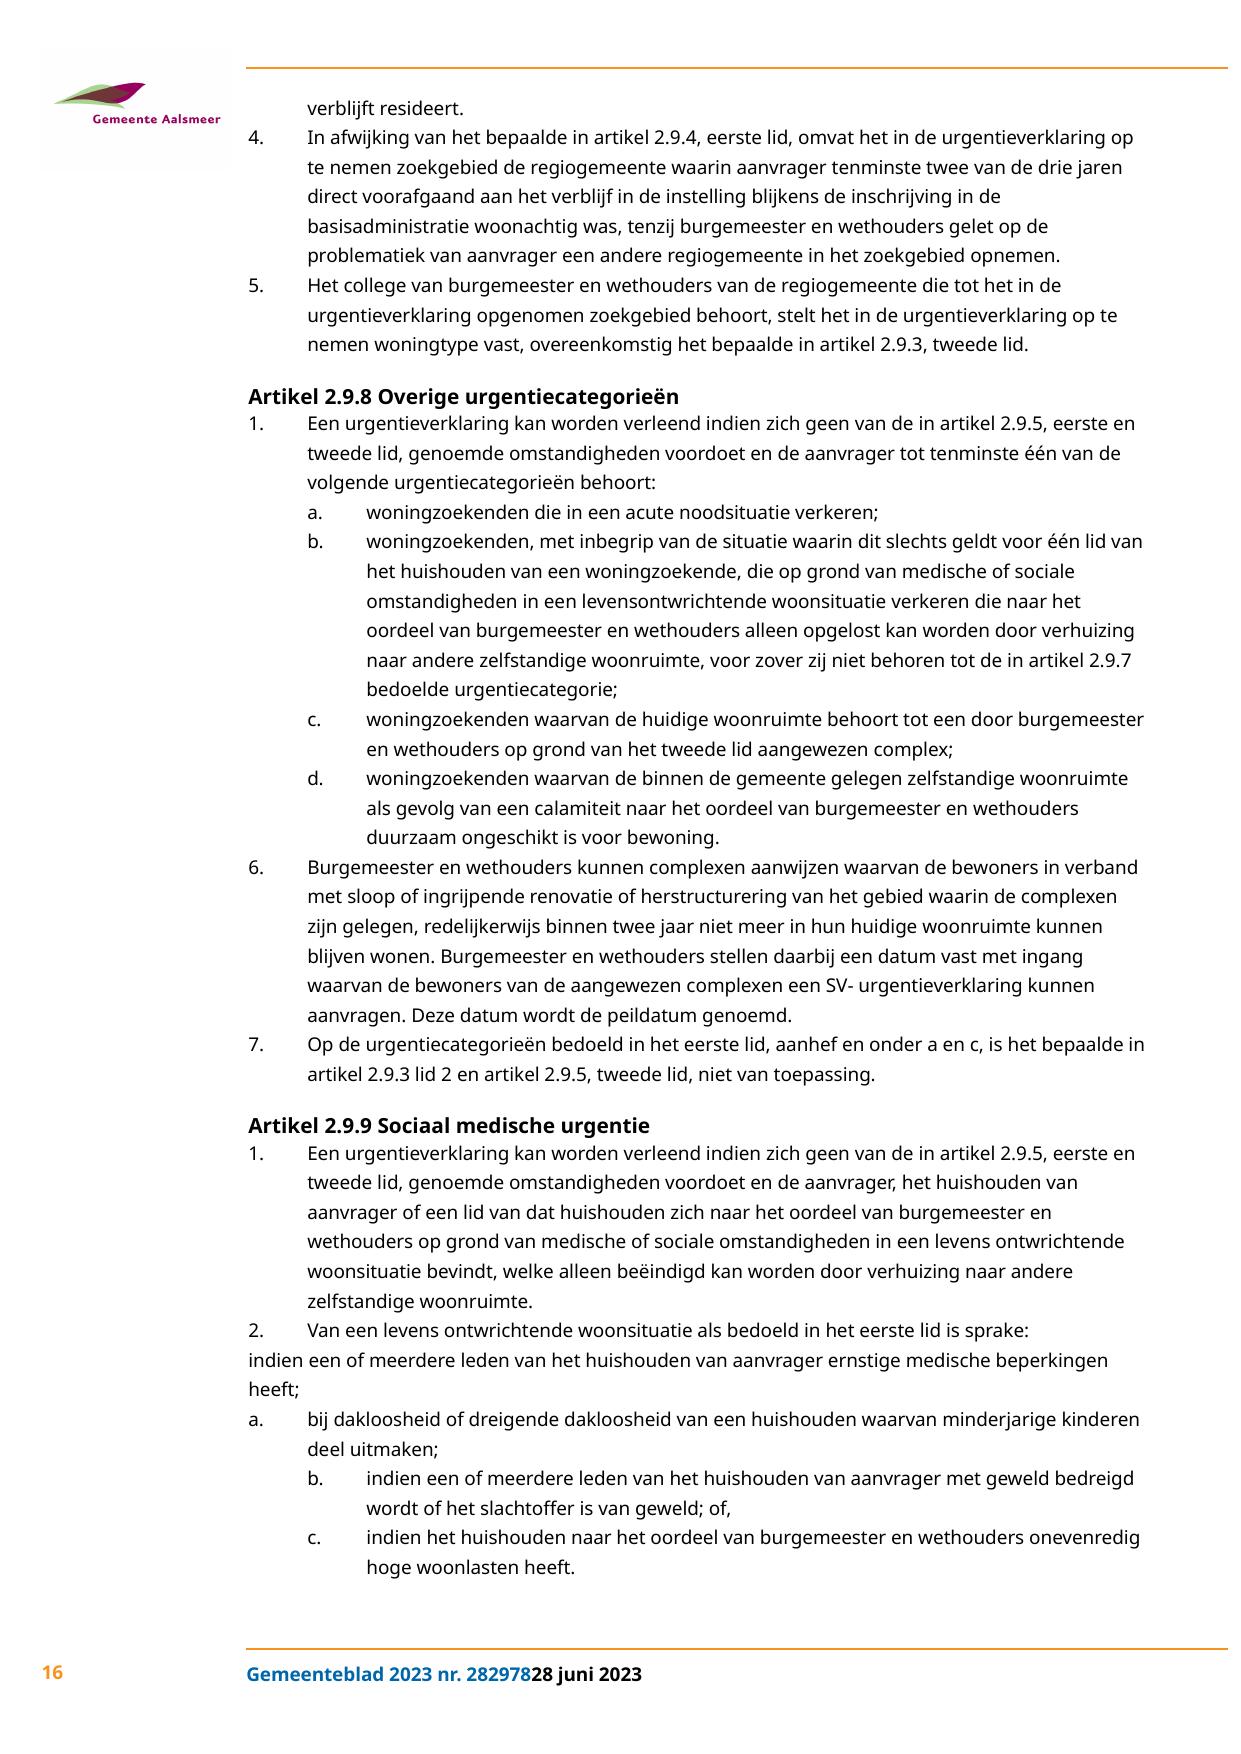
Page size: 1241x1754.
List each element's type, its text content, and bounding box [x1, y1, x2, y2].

list woningzoekenden waarvan de binnen de gemeente gelegen zelfstandige woonruimte als gevolg van een calamiteit naar het oordeel van burgemeester en wethouders duurzaam ongeschikt is voor bewoning. [307, 765, 1152, 850]
list woningzoekenden die in een acute noodsituatie verkeren; [307, 499, 1152, 525]
text Artikel 2.9.8 Overige urgentiecategorieën [248, 382, 1152, 410]
list Het college van burgemeester en wethouders van de regiogemeente die tot het in de urgentieverklaring opgenomen zoekgebied behoort, stelt het in de urgentieverklaring op te nemen woningtype vast, overeenkomstig het bepaalde in artikel 2.9.3, tweede lid. [248, 272, 1152, 357]
list Een urgentieverklaring kan worden verleend indien zich geen van de in artikel 2.9.5, eerste en tweede lid, genoemde omstandigheden voordoet en de aanvrager, het huishouden van aanvrager of een lid van dat huishouden zich naar het oordeel van burgemeester en wethouders op grond van medische of sociale omstandigheden in een levens ontwrichtende woonsituatie bevindt, welke alleen beëindigd kan worden door verhuizing naar andere zelfstandige woonruimte. [248, 1140, 1152, 1314]
list woningzoekenden waarvan de huidige woonruimte behoort tot een door burgemeester en wethouders op grond van het tweede lid aangewezen complex; [307, 706, 1152, 761]
list Een urgentieverklaring kan worden verleend indien zich geen van de in artikel 2.9.5, eerste en tweede lid, genoemde omstandigheden voordoet en de aanvrager tot tenminste één van de volgende urgentiecategorieën behoort: [248, 410, 1152, 495]
list Van een levens ontwrichtende woonsituatie als bedoeld in het eerste lid is sprake: [248, 1317, 1152, 1343]
list verblijft resideert. [248, 95, 1152, 121]
text indien een of meerdere leden van het huishouden van aanvrager ernstige medische beperkingen heeft; [248, 1347, 1152, 1402]
picture [41, 47, 231, 172]
list Op de urgentiecategorieën bedoeld in het eerste lid, aanhef en onder a en c, is het bepaalde in artikel 2.9.3 lid 2 en artikel 2.9.5, tweede lid, niet van toepassing. [248, 1032, 1152, 1087]
list Burgemeester en wethouders kunnen complexen aanwijzen waarvan de bewoners in verband met sloop of ingrijpende renovatie of herstructurering van het gebied waarin de complexen zijn gelegen, redelijkerwijs binnen twee jaar niet meer in hun huidige woonruimte kunnen blijven wonen. Burgemeester en wethouders stellen daarbij een datum vast met ingang waarvan de bewoners van de aangewezen complexen een SV- urgentieverklaring kunnen aanvragen. Deze datum wordt de peildatum genoemd. [248, 854, 1152, 1028]
text Artikel 2.9.9 Sociaal medische urgentie [248, 1112, 1152, 1140]
list woningzoekenden, met inbegrip van de situatie waarin dit slechts geldt voor één lid van het huishouden van een woningzoekende, die op grond van medische of sociale omstandigheden in een levensontwrichtende woonsituatie verkeren die naar het oordeel van burgemeester en wethouders alleen opgelost kan worden door verhuizing naar andere zelfstandige woonruimte, voor zover zij niet behoren tot de in artikel 2.9.7 bedoelde urgentiecategorie; [307, 529, 1152, 702]
list bij dakloosheid of dreigende dakloosheid van een huishouden waarvan minderjarige kinderen deel uitmaken; [248, 1406, 1152, 1462]
list In afwijking van het bepaalde in artikel 2.9.4, eerste lid, omvat het in de urgentieverklaring op te nemen zoekgebied de regiogemeente waarin aanvrager tenminste twee van de drie jaren direct voorafgaand aan het verblijf in de instelling blijkens de inschrijving in de basisadministratie woonachtig was, tenzij burgemeester en wethouders gelet op de problematiek van aanvrager een andere regiogemeente in het zoekgebied opnemen. [248, 124, 1152, 268]
list indien een of meerdere leden van het huishouden van aanvrager met geweld bedreigd wordt of het slachtoffer is van geweld; of, [307, 1465, 1152, 1521]
list indien het huishouden naar het oordeel van burgemeester en wethouders onevenredig hoge woonlasten heeft. [307, 1524, 1152, 1580]
